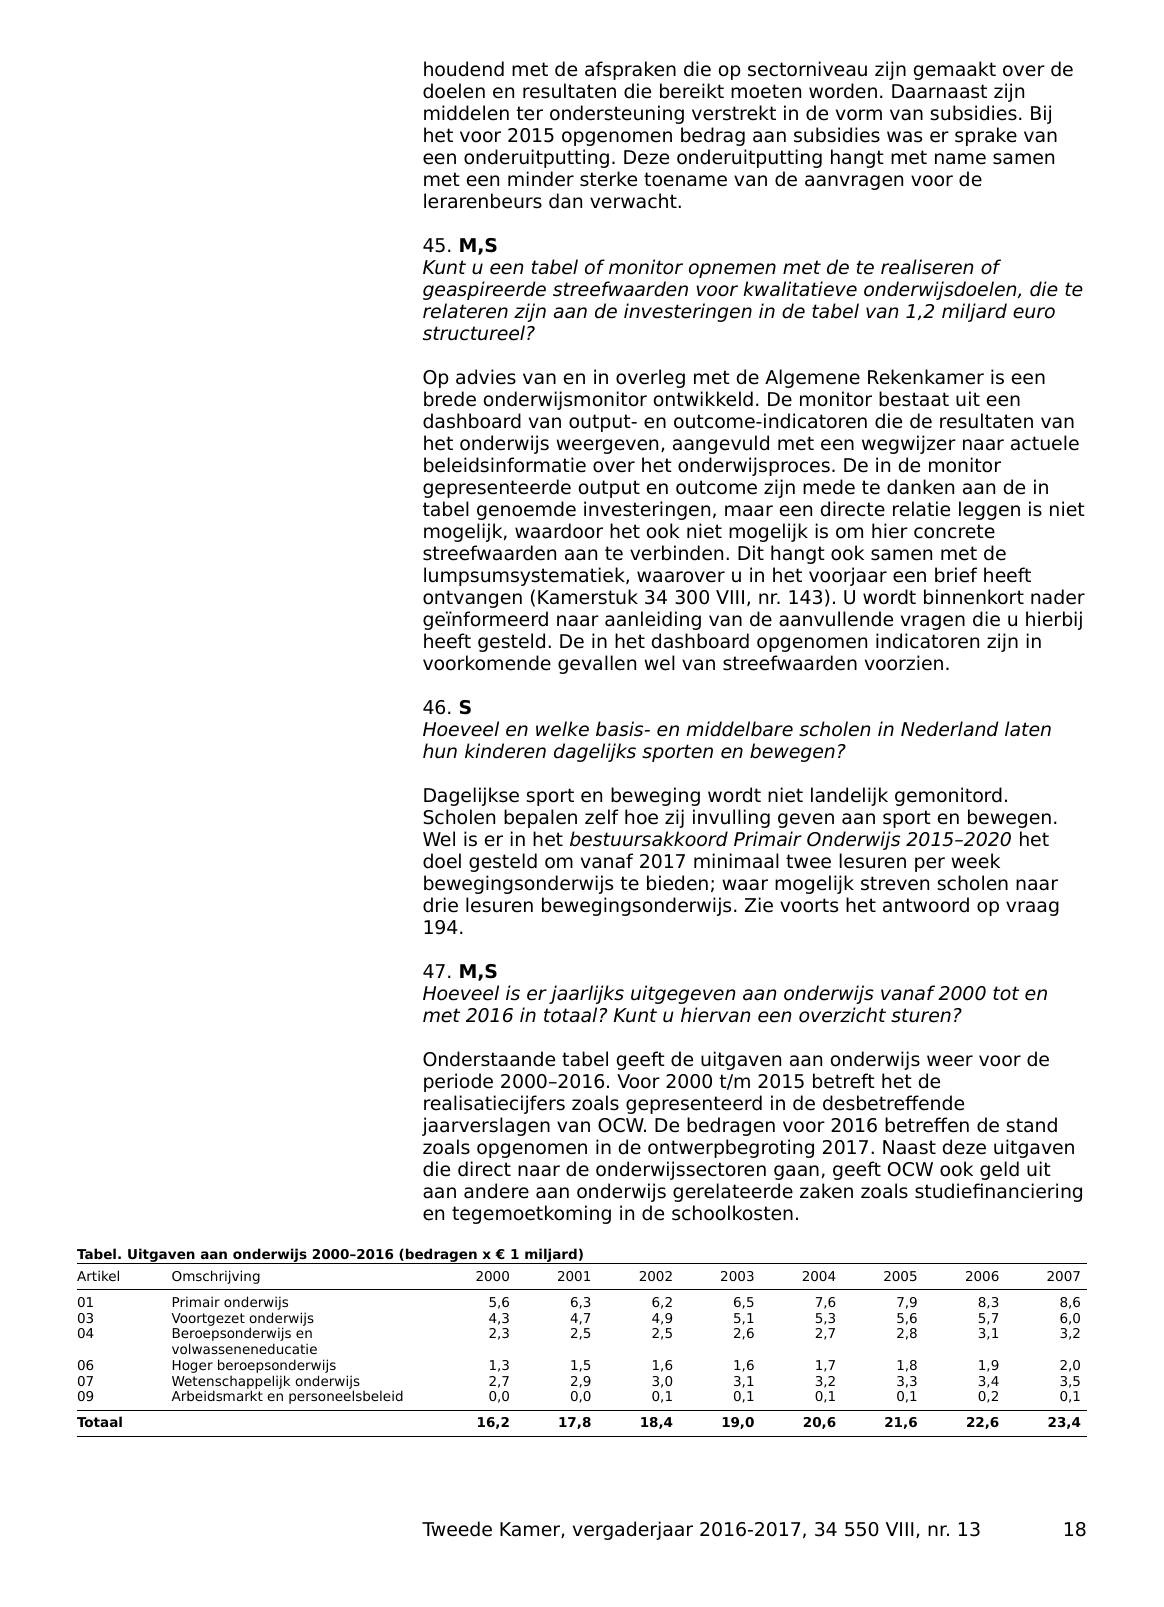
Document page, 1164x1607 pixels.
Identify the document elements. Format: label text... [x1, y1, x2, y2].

table_cell 19,0 [679, 1411, 760, 1436]
table_cell 17,8 [516, 1411, 597, 1436]
table_cell 0,1 [842, 1389, 923, 1409]
table_cell 2,5 [597, 1326, 679, 1358]
text Kunt u een tabel of monitor opnemen met de te realiseren of geaspireerde streefwaarden voor kwalitatieve onderwijsdoelen, die te relateren zijn aan de investeringen in de tabel van 1,2 miljard euro structureel? [422, 257, 1087, 345]
table_cell 2003 [679, 1264, 760, 1289]
table_cell 2007 [1005, 1264, 1087, 1289]
table_cell 2,7 [434, 1373, 516, 1389]
table_cell Beroepsonderwijs en volwasseneneducatie [165, 1326, 434, 1358]
table_cell Primair onderwijs [165, 1290, 434, 1310]
table_cell 04 [77, 1326, 165, 1358]
table_cell 2000 [434, 1264, 516, 1289]
table_cell 0,1 [597, 1389, 679, 1409]
text houdend met de afspraken die op sectorniveau zijn gemaakt over de doelen en resultaten die bereikt moeten worden. Daarnaast zijn middelen ter ondersteuning verstrekt in de vorm van subsidies. Bij het voor 2015 opgenomen bedrag aan subsidies was er sprake van een onderuitputting. Deze onderuitputting hangt met name samen met een minder sterke toename van de aanvragen voor de lerarenbeurs dan verwacht. [422, 59, 1087, 213]
table_cell 4,3 [434, 1310, 516, 1326]
table_cell 3,3 [842, 1373, 923, 1389]
table_cell 1,5 [516, 1358, 597, 1373]
table_cell 0,0 [434, 1389, 516, 1409]
table_cell 1,6 [597, 1358, 679, 1373]
table_cell 2,5 [516, 1326, 597, 1358]
table_cell 6,3 [516, 1290, 597, 1310]
table_cell 3,0 [597, 1373, 679, 1389]
text Onderstaande tabel geeft de uitgaven aan onderwijs weer voor de periode 2000–2016. Voor 2000 t/m 2015 betreft het de realisatiecijfers zoals gepresenteerd in de desbetreffende jaarverslagen van OCW. De bedragen voor 2016 betreffen de stand zoals opgenomen in de ontwerpbegroting 2017. Naast deze uitgaven die direct naar de onderwijssectoren gaan, geeft OCW ook geld uit aan andere aan onderwijs gerelateerde zaken zoals studiefinanciering en tegemoetkoming in de schoolkosten. [422, 1049, 1087, 1225]
table_cell 3,2 [1005, 1326, 1087, 1358]
table_cell 6,2 [597, 1290, 679, 1310]
table_cell 2006 [924, 1264, 1005, 1289]
table_cell 2001 [516, 1264, 597, 1289]
table_cell 1,8 [842, 1358, 923, 1373]
table_cell 1,6 [679, 1358, 760, 1373]
text 47. M,S [422, 961, 1087, 983]
table_cell 0,2 [924, 1389, 1005, 1409]
table_cell 0,1 [679, 1389, 760, 1409]
table_cell [165, 1411, 434, 1436]
table_cell 23,4 [1005, 1411, 1087, 1436]
table_cell 3,1 [924, 1326, 1005, 1358]
table_cell 8,6 [1005, 1290, 1087, 1310]
table_cell 18,4 [597, 1411, 679, 1436]
table_cell 5,3 [760, 1310, 842, 1326]
table_cell 5,6 [434, 1290, 516, 1310]
table_cell 06 [77, 1358, 165, 1373]
table_cell 3,5 [1005, 1373, 1087, 1389]
table_cell 21,6 [842, 1411, 923, 1436]
text 46. S [422, 697, 1087, 719]
table_cell 7,9 [842, 1290, 923, 1310]
table_cell Voortgezet onderwijs [165, 1310, 434, 1326]
table_cell 09 [77, 1389, 165, 1409]
table_cell 0,0 [516, 1389, 597, 1409]
table_cell 2002 [597, 1264, 679, 1289]
text Op advies van en in overleg met de Algemene Rekenkamer is een brede onderwijsmonitor ontwikkeld. De monitor bestaat uit een dashboard van output- en outcome-indicatoren die de resultaten van het onderwijs weergeven, aangevuld met een wegwijzer naar actuele beleidsinformatie over het onderwijsproces. De in de monitor gepresenteerde output en outcome zijn mede te danken aan de in tabel genoemde investeringen, maar een directe relatie leggen is niet mogelijk, waardoor het ook niet mogelijk is om hier concrete streefwaarden aan te verbinden. Dit hangt ook samen met de lumpsumsystematiek, waarover u in het voorjaar een brief heeft ontvangen (Kamerstuk 34 300 VIII, nr. 143). U wordt binnenkort nader geïnformeerd naar aanleiding van de aanvullende vragen die u hierbij heeft gesteld. De in het dashboard opgenomen indicatoren zijn in voorkomende gevallen wel van streefwaarden voorzien. [422, 367, 1087, 675]
table_cell 20,6 [760, 1411, 842, 1436]
table_cell Artikel [77, 1264, 165, 1289]
table_cell Arbeidsmarkt en personeelsbeleid [165, 1389, 434, 1409]
table_cell Wetenschappelijk onderwijs [165, 1373, 434, 1389]
text Hoeveel en welke basis- en middelbare scholen in Nederland laten hun kinderen dagelijks sporten en bewegen? [422, 719, 1087, 763]
table_cell 2,9 [516, 1373, 597, 1389]
table_cell 4,7 [516, 1310, 597, 1326]
table_cell 0,1 [1005, 1389, 1087, 1409]
table_cell 3,2 [760, 1373, 842, 1389]
table_cell 7,6 [760, 1290, 842, 1310]
table_cell 2,3 [434, 1326, 516, 1358]
table_cell 5,7 [924, 1310, 1005, 1326]
text Hoeveel is er jaarlijks uitgegeven aan onderwijs vanaf 2000 tot en met 2016 in totaal? Kunt u hiervan een overzicht sturen? [422, 983, 1087, 1027]
table_header Tabel. Uitgaven aan onderwijs 2000–2016 (bedragen x € 1 miljard) [77, 1247, 1087, 1263]
table_cell Hoger beroepsonderwijs [165, 1358, 434, 1373]
table_cell 07 [77, 1373, 165, 1389]
table_cell 2005 [842, 1264, 923, 1289]
table_cell 16,2 [434, 1411, 516, 1436]
table_cell 0,1 [760, 1389, 842, 1409]
table_cell 03 [77, 1310, 165, 1326]
table_cell 8,3 [924, 1290, 1005, 1310]
table_cell 3,1 [679, 1373, 760, 1389]
text 45. M,S [422, 235, 1087, 257]
table_cell 1,9 [924, 1358, 1005, 1373]
table_cell 4,9 [597, 1310, 679, 1326]
table_cell 6,5 [679, 1290, 760, 1310]
table_cell 01 [77, 1290, 165, 1310]
table_cell 1,3 [434, 1358, 516, 1373]
table_cell 2,0 [1005, 1358, 1087, 1373]
table_cell Omschrijving [165, 1264, 434, 1289]
table_cell 3,4 [924, 1373, 1005, 1389]
table_cell Totaal [77, 1411, 165, 1436]
table_cell 6,0 [1005, 1310, 1087, 1326]
table_cell 1,7 [760, 1358, 842, 1373]
table_cell 2,6 [679, 1326, 760, 1358]
table_cell 5,1 [679, 1310, 760, 1326]
table_cell 2,7 [760, 1326, 842, 1358]
table_cell 2,8 [842, 1326, 923, 1358]
table_cell 5,6 [842, 1310, 923, 1326]
table_cell 22,6 [924, 1411, 1005, 1436]
text Dagelijkse sport en beweging wordt niet landelijk gemonitord. Scholen bepalen zelf hoe zij invulling geven aan sport en bewegen. Wel is er in het bestuursakkoord Primair Onderwijs 2015–2020 het doel gesteld om vanaf 2017 minimaal twee lesuren per week bewegingsonderwijs te bieden; waar mogelijk streven scholen naar drie lesuren bewegingsonderwijs. Zie voorts het antwoord op vraag 194. [422, 785, 1087, 939]
table_cell 2004 [760, 1264, 842, 1289]
